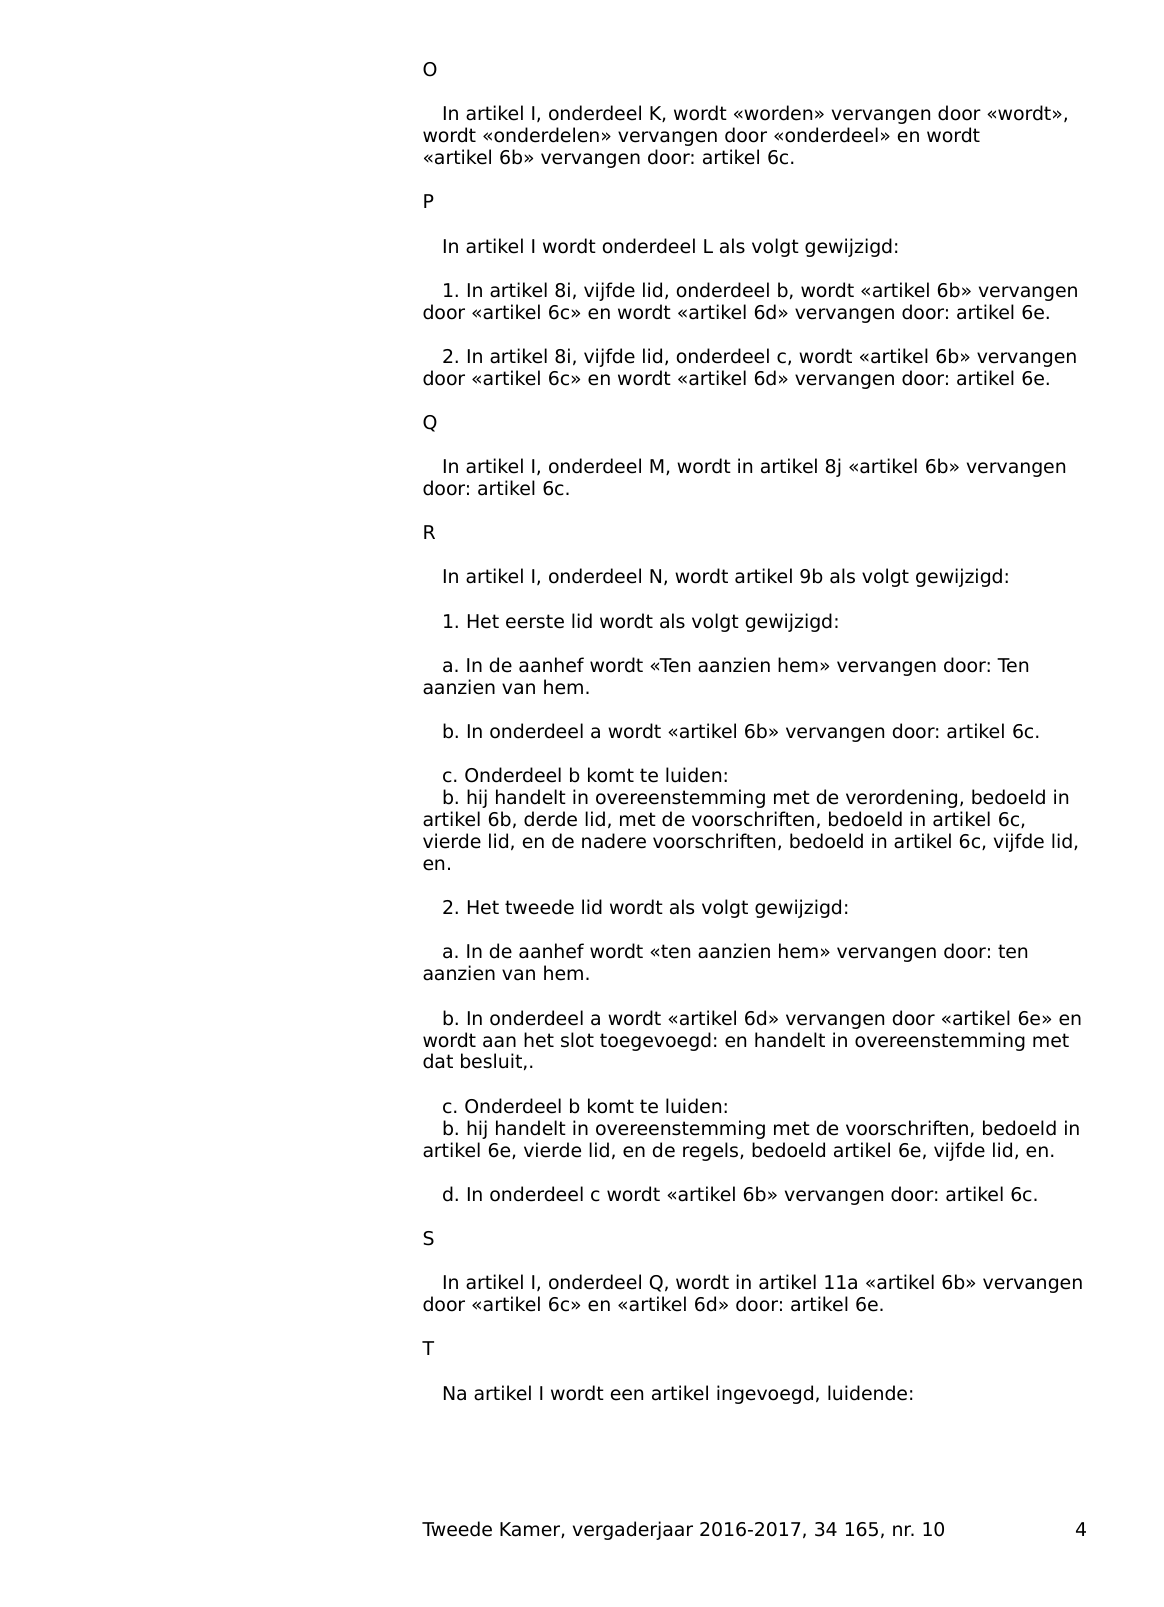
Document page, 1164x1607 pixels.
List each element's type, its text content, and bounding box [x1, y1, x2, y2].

text 2. In artikel 8i, vijfde lid, onderdeel c, wordt «artikel 6b» vervangen door «artikel 6c» en wordt «artikel 6d» vervangen door: artikel 6e. [422, 346, 1087, 390]
text c. Onderdeel b komt te luiden: [422, 765, 1087, 787]
text In artikel I, onderdeel N, wordt artikel 9b als volgt gewijzigd: [422, 566, 1087, 588]
text a. In de aanhef wordt «Ten aanzien hem» vervangen door: Ten aanzien van hem. [422, 655, 1087, 699]
subtitle T [422, 1338, 1087, 1360]
text b. In onderdeel a wordt «artikel 6d» vervangen door «artikel 6e» en wordt aan het slot toegevoegd: en handelt in overeenstemming met dat besluit,. [422, 1007, 1087, 1073]
text 1. In artikel 8i, vijfde lid, onderdeel b, wordt «artikel 6b» vervangen door «artikel 6c» en wordt «artikel 6d» vervangen door: artikel 6e. [422, 280, 1087, 324]
text c. Onderdeel b komt te luiden: [422, 1096, 1087, 1118]
text a. In de aanhef wordt «ten aanzien hem» vervangen door: ten aanzien van hem. [422, 941, 1087, 985]
subtitle Q [422, 412, 1087, 434]
subtitle O [422, 59, 1087, 81]
text 2. Het tweede lid wordt als volgt gewijzigd: [422, 897, 1087, 919]
subtitle R [422, 522, 1087, 544]
text Na artikel I wordt een artikel ingevoegd, luidende: [422, 1382, 1087, 1404]
text d. In onderdeel c wordt «artikel 6b» vervangen door: artikel 6c. [422, 1184, 1087, 1206]
text In artikel I, onderdeel K, wordt «worden» vervangen door «wordt», wordt «onderdelen» vervangen door «onderdeel» en wordt «artikel 6b» vervangen door: artikel 6c. [422, 103, 1087, 169]
text In artikel I wordt onderdeel L als volgt gewijzigd: [422, 236, 1087, 257]
subtitle S [422, 1228, 1087, 1250]
text b. In onderdeel a wordt «artikel 6b» vervangen door: artikel 6c. [422, 721, 1087, 743]
subtitle P [422, 191, 1087, 213]
text b. hij handelt in overeenstemming met de voorschriften, bedoeld in artikel 6e, vierde lid, en de regels, bedoeld artikel 6e, vijfde lid, en. [422, 1118, 1087, 1162]
text In artikel I, onderdeel M, wordt in artikel 8j «artikel 6b» vervangen door: artikel 6c. [422, 456, 1087, 500]
text b. hij handelt in overeenstemming met de verordening, bedoeld in artikel 6b, derde lid, met de voorschriften, bedoeld in artikel 6c, vierde lid, en de nadere voorschriften, bedoeld in artikel 6c, vijfde lid, en. [422, 787, 1087, 875]
text 1. Het eerste lid wordt als volgt gewijzigd: [422, 611, 1087, 633]
text In artikel I, onderdeel Q, wordt in artikel 11a «artikel 6b» vervangen door «artikel 6c» en «artikel 6d» door: artikel 6e. [422, 1272, 1087, 1316]
